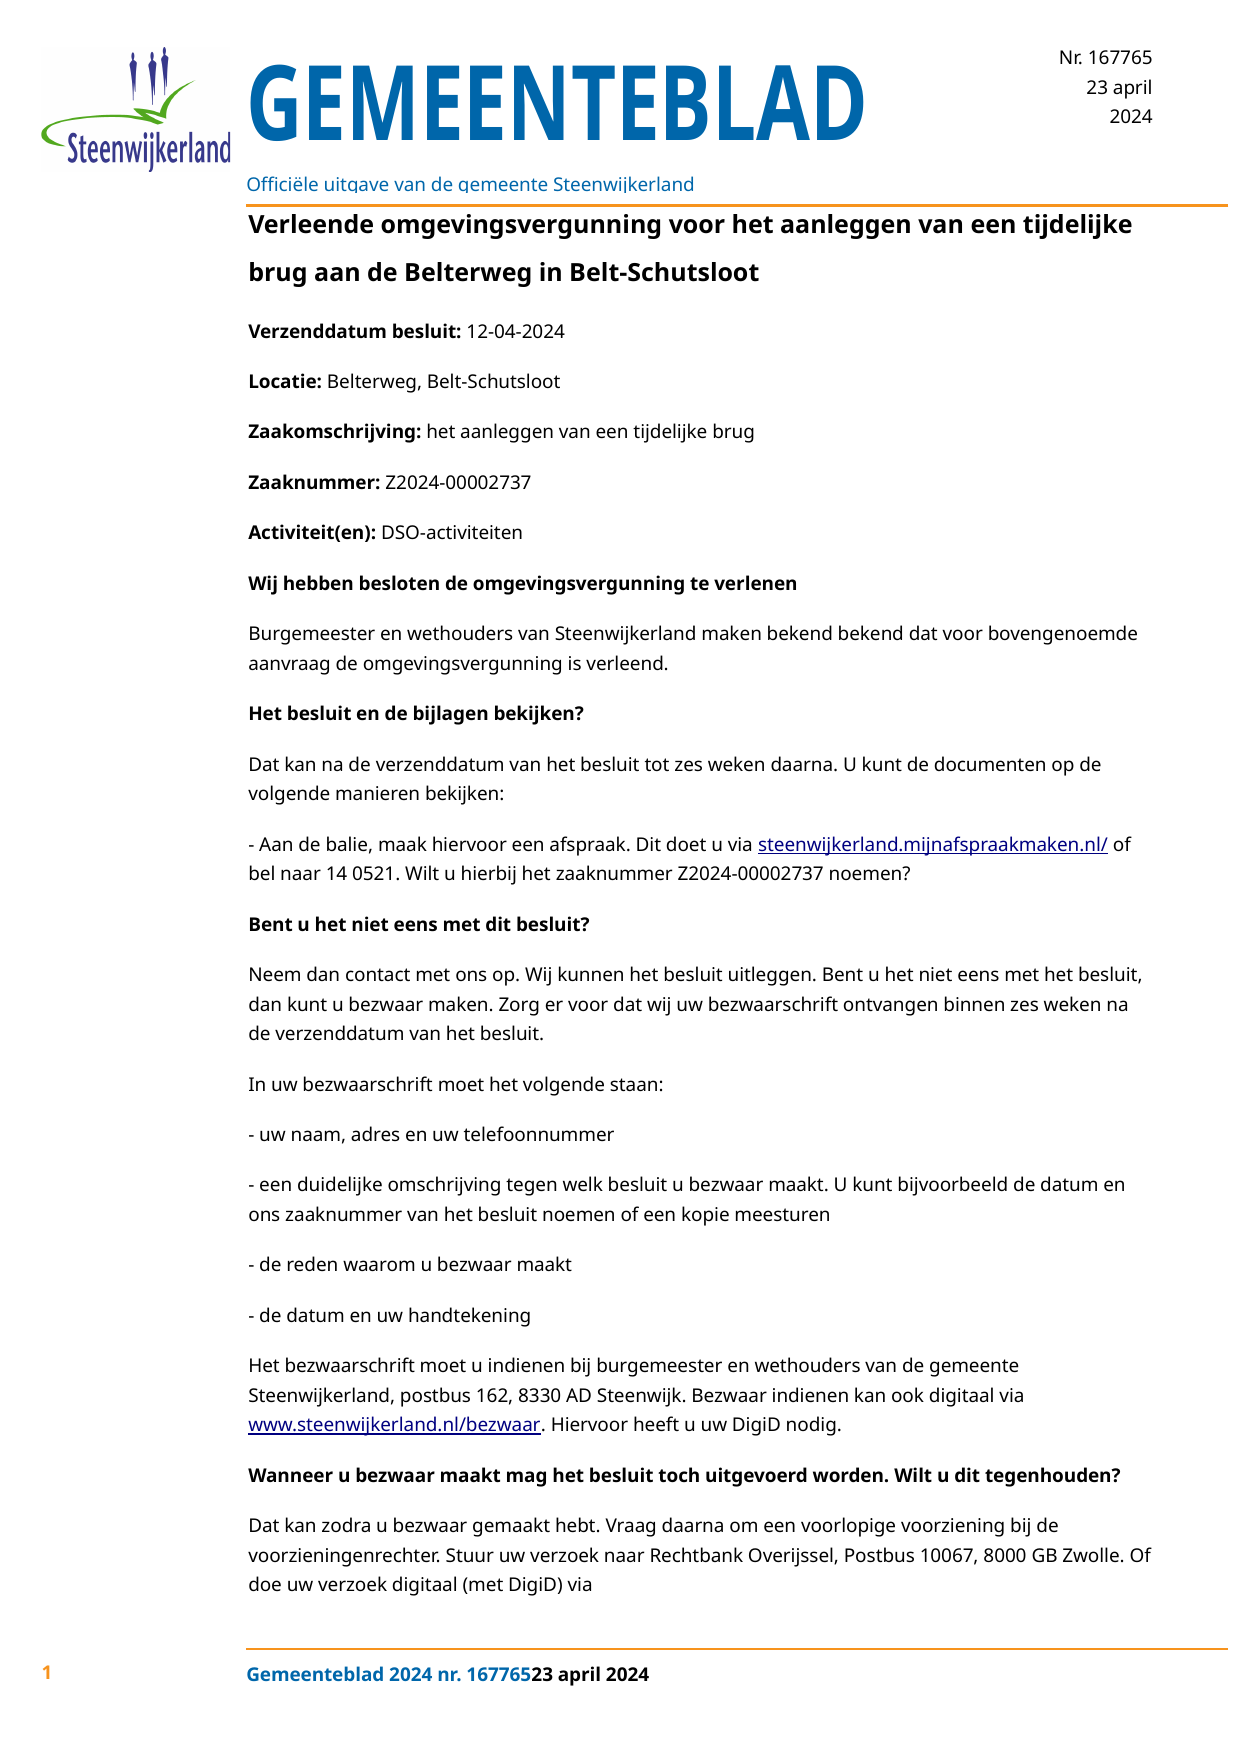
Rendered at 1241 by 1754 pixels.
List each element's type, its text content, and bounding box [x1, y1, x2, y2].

text Bent u het niet eens met dit besluit? [248, 911, 1152, 937]
text Dat kan na de verzenddatum van het besluit tot zes weken daarna. U kunt de documenten op de volgende manieren bekijken: [248, 751, 1152, 806]
text Het bezwaarschrift moet u indienen bij burgemeester en wethouders van de gemeente Steenwijkerland, postbus 162, 8330 AD Steenwijk. Bezwaar indienen kan ook digitaal via www.steenwijkerland.nl/bezwaar. Hiervoor heeft u uw DigiD nodig. [248, 1352, 1152, 1437]
text Verleende omgevingsvergunning voor het aanleggen van een tijdelijke brug aan de Belterweg in Belt-Schutsloot [248, 207, 1152, 288]
text In uw bezwaarschrift moet het volgende staan: [248, 1071, 1152, 1097]
text - uw naam, adres en uw telefoonnummer [248, 1121, 1152, 1147]
text - Aan de balie, maak hiervoor een afspraak. Dit doet u via steenwijkerland.mijnafspraakmaken.nl/ of bel naar 14 0521. Wilt u hierbij het zaaknummer Z2024-00002737 noemen? [248, 831, 1152, 886]
text Verzenddatum besluit: 12-04-2024 [248, 318, 1152, 344]
text Locatie: Belterweg, Belt-Schutsloot [248, 368, 1152, 394]
text - de reden waarom u bezwaar maakt [248, 1252, 1152, 1277]
text Zaaknummer: Z2024-00002737 [248, 469, 1152, 495]
text Burgemeester en wethouders van Steenwijkerland maken bekend bekend dat voor bovengenoemde aanvraag de omgevingsvergunning is verleend. [248, 620, 1152, 676]
text - een duidelijke omschrijving tegen welk besluit u bezwaar maakt. U kunt bijvoorbeeld de datum en ons zaaknummer van het besluit noemen of een kopie meesturen [248, 1172, 1152, 1227]
text Neem dan contact met ons op. Wij kunnen het besluit uitleggen. Bent u het niet eens met het besluit, dan kunt u bezwaar maken. Zorg er voor dat wij uw bezwaarschrift ontvangen binnen zes weken na de verzenddatum van het besluit. [248, 961, 1152, 1046]
text Zaakomschrijving: het aanleggen van een tijdelijke brug [248, 419, 1152, 444]
text Wij hebben besloten de omgevingsvergunning te verlenen [248, 570, 1152, 596]
text - de datum en uw handtekening [248, 1302, 1152, 1328]
text Het besluit en de bijlagen bekijken? [248, 700, 1152, 726]
text Wanneer u bezwaar maakt mag het besluit toch uitgevoerd worden. Wilt u dit tegenhouden? [248, 1462, 1152, 1488]
text Dat kan zodra u bezwaar gemaakt hebt. Vraag daarna om een voorlopige voorziening bij de voorzieningenrechter. Stuur uw verzoek naar Rechtbank Overijssel, Postbus 10067, 8000 GB Zwolle. Of doe uw verzoek digitaal (met DigiD) via [248, 1512, 1152, 1597]
text Activiteit(en): DSO-activiteiten [248, 519, 1152, 545]
picture [41, 47, 231, 172]
